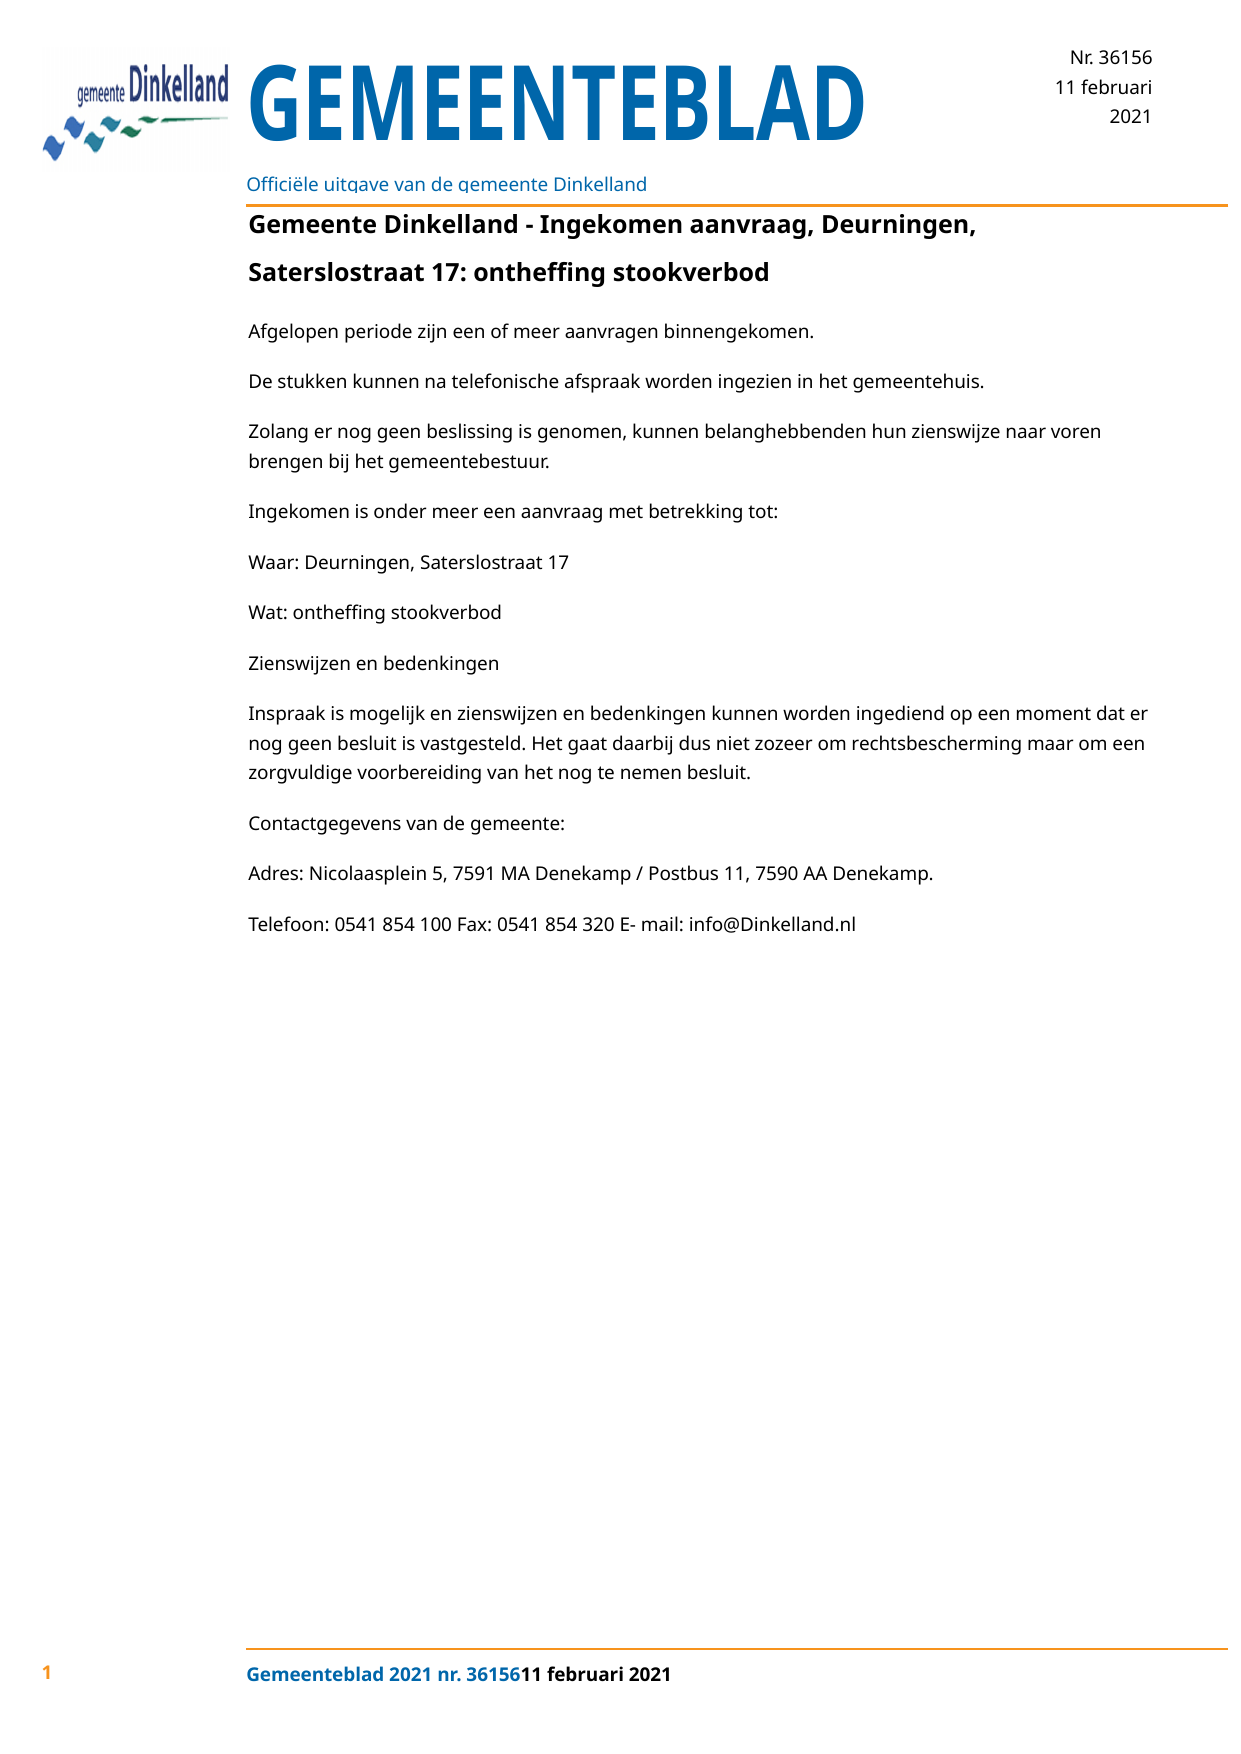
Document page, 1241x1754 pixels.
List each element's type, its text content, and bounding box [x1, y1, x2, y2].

text De stukken kunnen na telefonische afspraak worden ingezien in het gemeentehuis. [248, 368, 1152, 394]
text Zienswijzen en bedenkingen [248, 650, 1152, 676]
picture [41, 47, 231, 172]
text Adres: Nicolaasplein 5, 7591 MA Denekamp / Postbus 11, 7590 AA Denekamp. [248, 860, 1152, 886]
text Ingekomen is onder meer een aanvraag met betrekking tot: [248, 499, 1152, 524]
text Wat: ontheffing stookverbod [248, 599, 1152, 625]
text Zolang er nog geen beslissing is genomen, kunnen belanghebbenden hun zienswijze naar voren brengen bij het gemeentebestuur. [248, 419, 1152, 474]
text Gemeente Dinkelland - Ingekomen aanvraag, Deurningen, Saterslostraat 17: ontheffing stookverbod [248, 207, 1152, 288]
text Telefoon: 0541 854 100 Fax: 0541 854 320 E- mail: info@Dinkelland.nl [248, 911, 1152, 937]
text Waar: Deurningen, Saterslostraat 17 [248, 549, 1152, 575]
text Afgelopen periode zijn een of meer aanvragen binnengekomen. [248, 318, 1152, 344]
text Contactgegevens van de gemeente: [248, 810, 1152, 836]
text Inspraak is mogelijk en zienswijzen en bedenkingen kunnen worden ingediend op een moment dat er nog geen besluit is vastgesteld. Het gaat daarbij dus niet zozeer om rechtsbescherming maar om een zorgvuldige voorbereiding van het nog te nemen besluit. [248, 700, 1152, 785]
